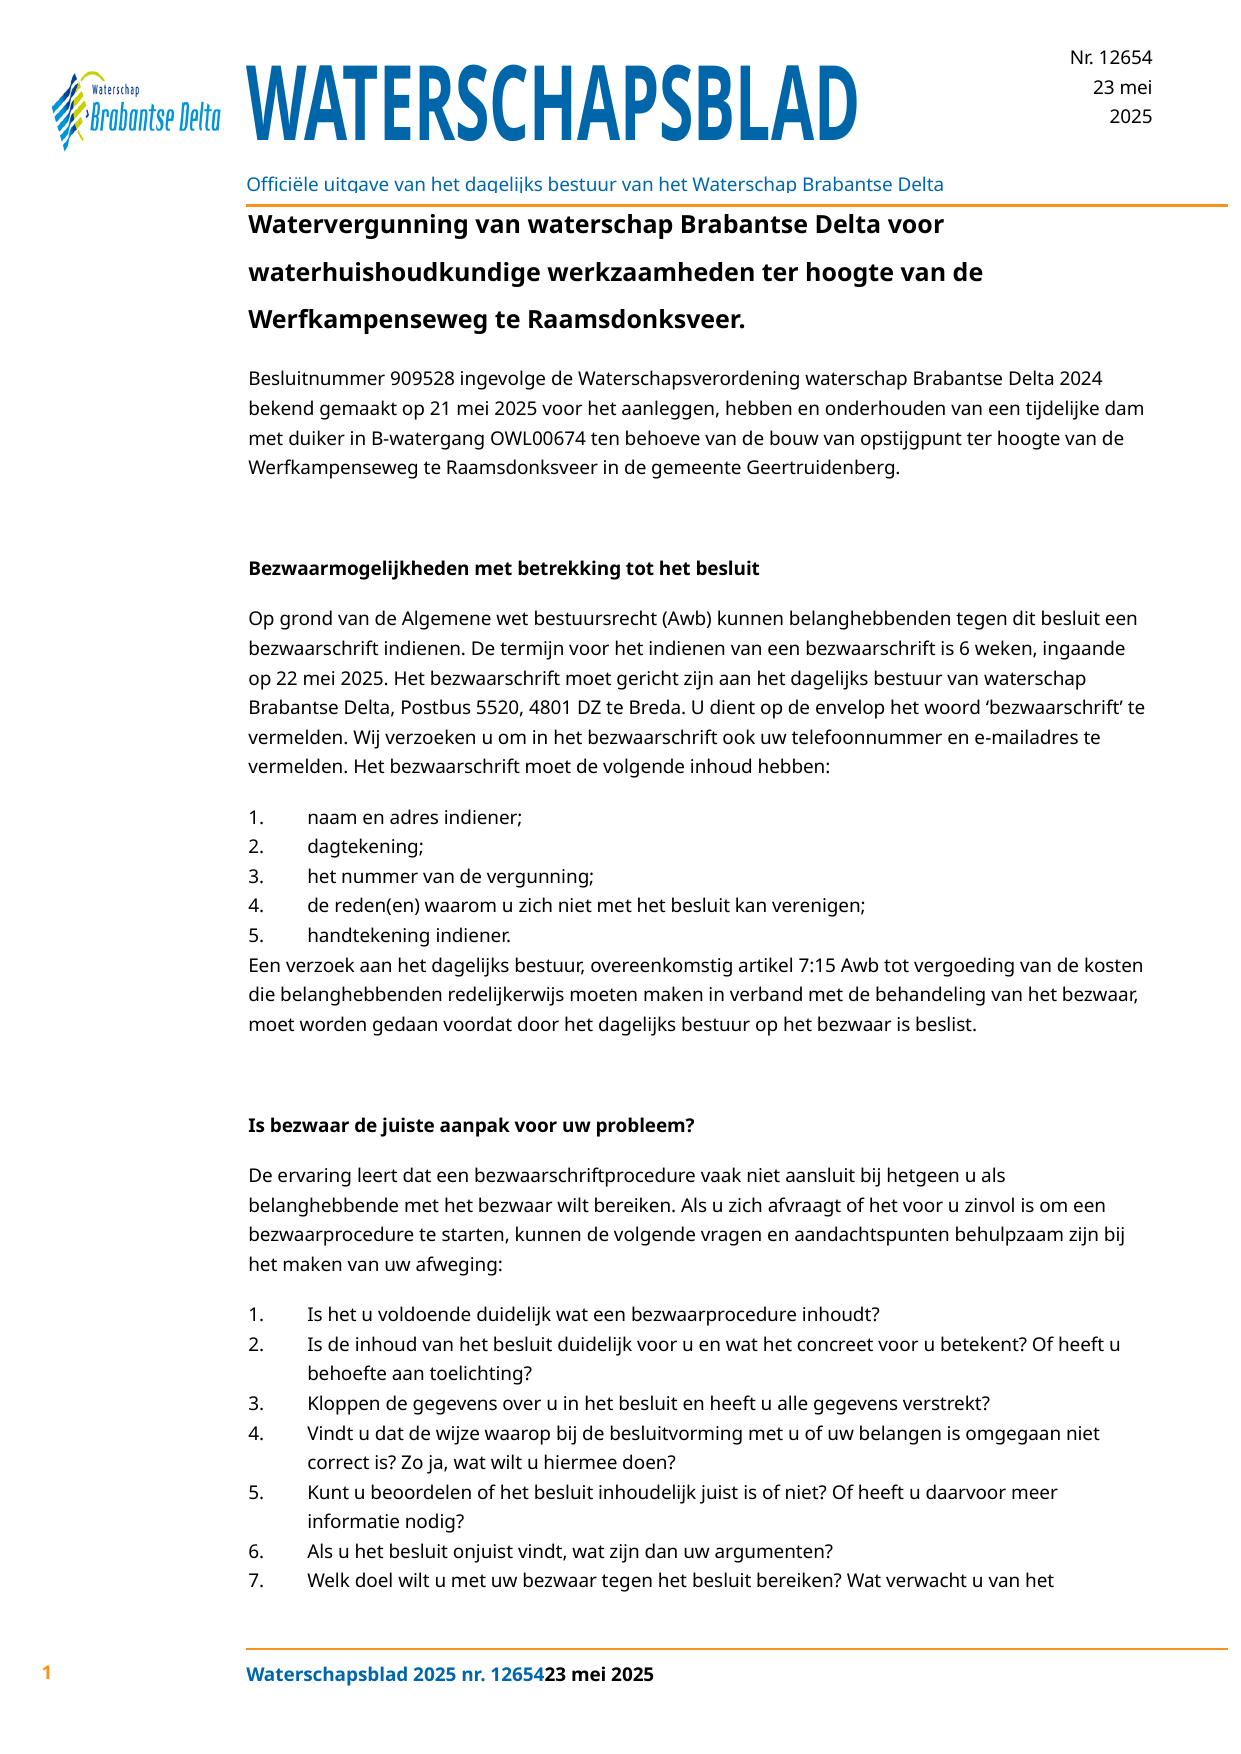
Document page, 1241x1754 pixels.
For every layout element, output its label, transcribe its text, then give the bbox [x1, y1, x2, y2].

text Een verzoek aan het dagelijks bestuur, overeenkomstig artikel 7:15 Awb tot vergoeding van de kosten die belanghebbenden redelijkerwijs moeten maken in verband met de behandeling van het bezwaar, moet worden gedaan voordat door het dagelijks bestuur op het bezwaar is beslist. [248, 952, 1152, 1037]
text De ervaring leert dat een bezwaarschriftprocedure vaak niet aansluit bij hetgeen u als belanghebbende met het bezwaar wilt bereiken. Als u zich afvraagt of het voor u zinvol is om een bezwaarprocedure te starten, kunnen de volgende vragen en aandachtspunten behulpzaam zijn bij het maken van uw afweging: [248, 1162, 1152, 1277]
list het nummer van de vergunning; [248, 863, 1152, 889]
list Is de inhoud van het besluit duidelijk voor u en wat het concreet voor u betekent? Of heeft u behoefte aan toelichting? [248, 1331, 1152, 1386]
text Op grond van de Algemene wet bestuursrecht (Awb) kunnen belanghebbenden tegen dit besluit een bezwaarschrift indienen. De termijn voor het indienen van een bezwaarschrift is 6 weken, ingaande op 22 mei 2025. Het bezwaarschrift moet gericht zijn aan het dagelijks bestuur van waterschap Brabantse Delta, Postbus 5520, 4801 DZ te Breda. U dient op de envelop het woord ‘bezwaarschrift’ te vermelden. Wij verzoeken u om in het bezwaarschrift ook uw telefoonnummer en e‑mailadres te vermelden. Het bezwaarschrift moet de volgende inhoud hebben: [248, 606, 1152, 779]
text Bezwaarmogelijkheden met betrekking tot het besluit [248, 555, 1152, 581]
picture [41, 47, 231, 172]
text Besluitnummer 909528 ingevolge de Waterschapsverordening waterschap Brabantse Delta 2024 bekend gemaakt op 21 mei 2025 voor het aanleggen, hebben en onderhouden van een tijdelijke dam met duiker in B-watergang OWL00674 ten behoeve van de bouw van opstijgpunt ter hoogte van de Werfkampenseweg te Raamsdonksveer in de gemeente Geertruidenberg. [248, 366, 1152, 480]
list Als u het besluit onjuist vindt, wat zijn dan uw argumenten? [248, 1538, 1152, 1564]
list Is het u voldoende duidelijk wat een bezwaarprocedure inhoudt? [248, 1301, 1152, 1327]
list Vindt u dat de wijze waarop bij de besluitvorming met u of uw belangen is omgegaan niet correct is? Zo ja, wat wilt u hiermee doen? [248, 1420, 1152, 1475]
list de reden(en) waarom u zich niet met het besluit kan verenigen; [248, 893, 1152, 918]
text Watervergunning van waterschap Brabantse Delta voor waterhuishoudkundige werkzaamheden ter hoogte van de Werfkampenseweg te Raamsdonksveer. [248, 207, 1152, 336]
list Welk doel wilt u met uw bezwaar tegen het besluit bereiken? Wat verwacht u van het [248, 1568, 1152, 1593]
text Is bezwaar de juiste aanpak voor uw probleem? [248, 1112, 1152, 1137]
list dagtekening; [248, 833, 1152, 859]
list Kloppen de gegevens over u in het besluit en heeft u alle gegevens verstrekt? [248, 1390, 1152, 1416]
list Kunt u beoordelen of het besluit inhoudelijk juist is of niet? Of heeft u daarvoor meer informatie nodig? [248, 1479, 1152, 1534]
list naam en adres indiener; [248, 804, 1152, 829]
list handtekening indiener. [248, 922, 1152, 948]
